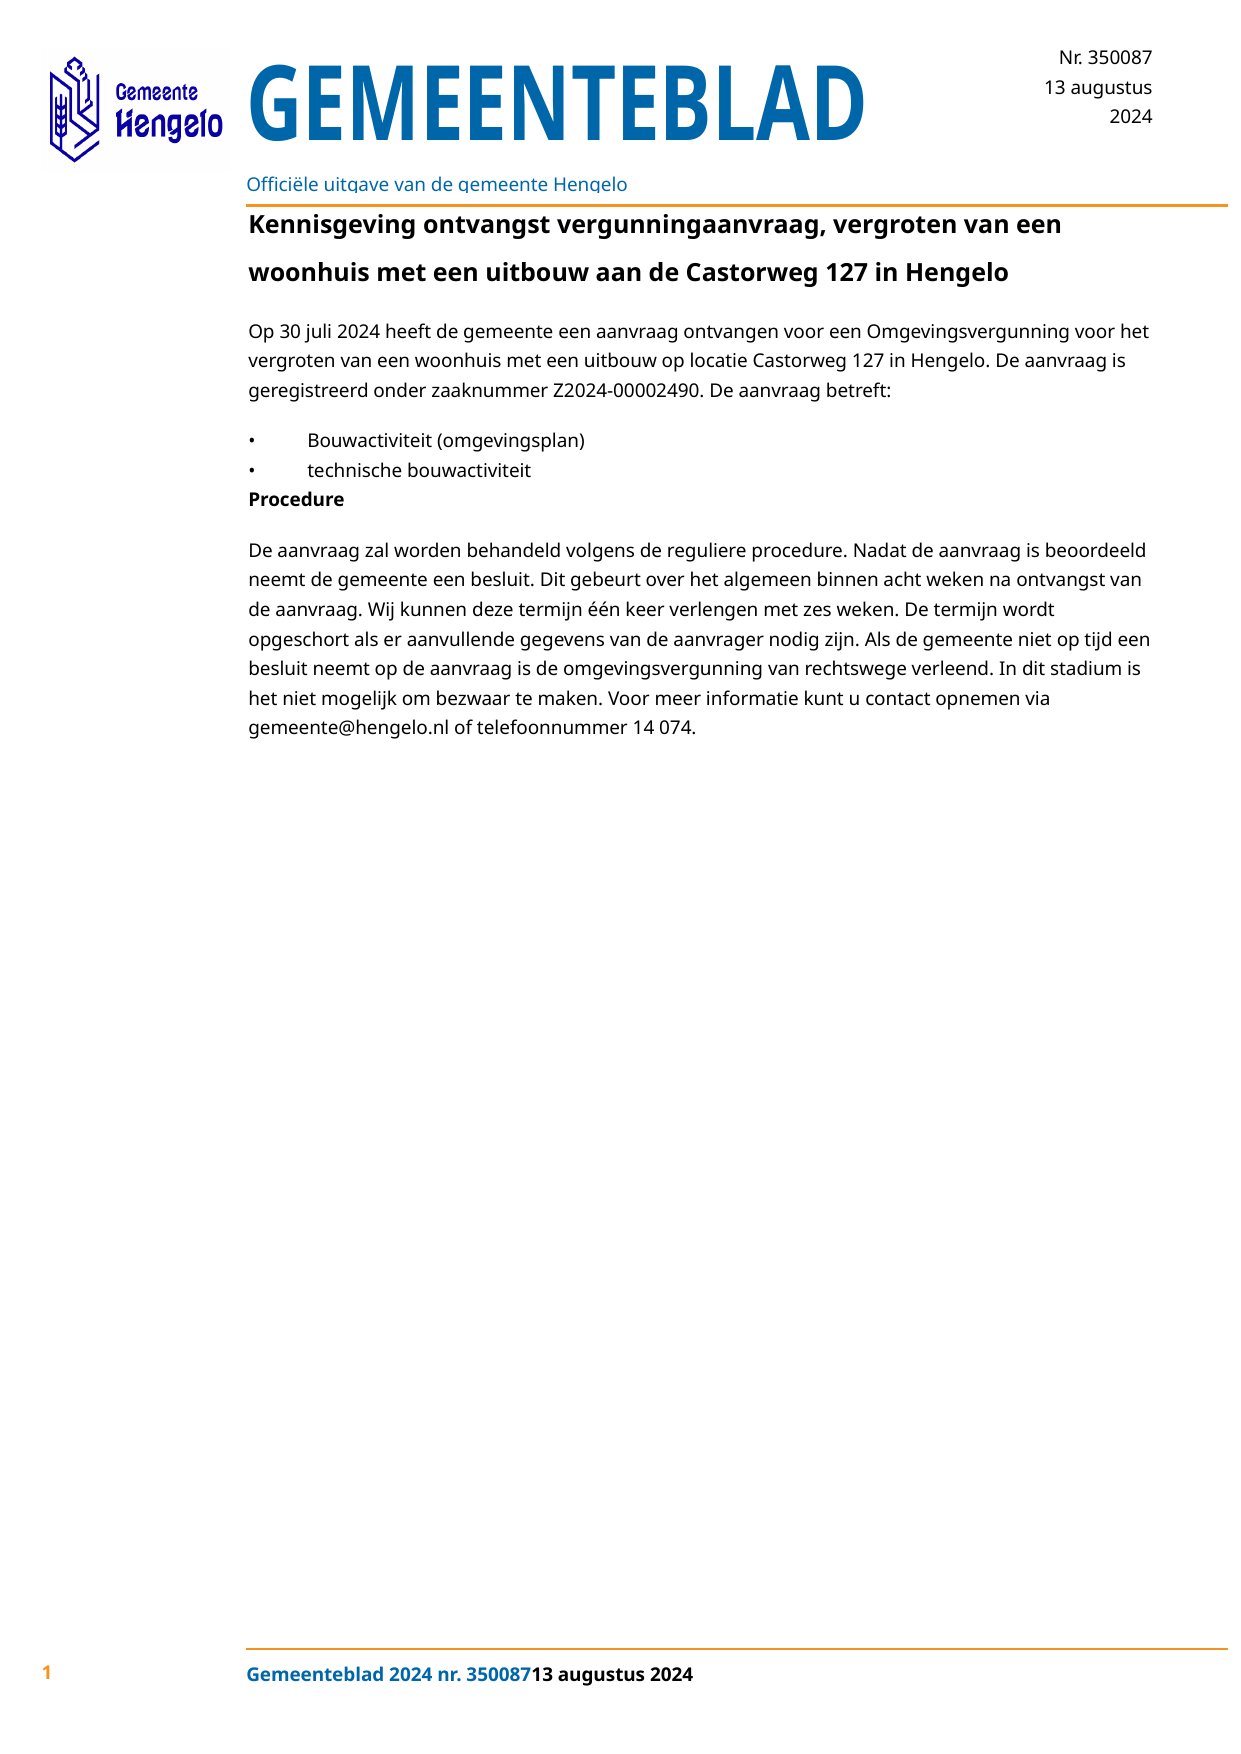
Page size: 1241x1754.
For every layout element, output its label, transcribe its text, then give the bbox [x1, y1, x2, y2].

text Kennisgeving ontvangst vergunningaanvraag, vergroten van een woonhuis met een uitbouw aan de Castorweg 127 in Hengelo [248, 207, 1152, 288]
picture [41, 47, 231, 172]
text Op 30 juli 2024 heeft de gemeente een aanvraag ontvangen voor een Omgevingsvergunning voor het vergroten van een woonhuis met een uitbouw op locatie Castorweg 127 in Hengelo. De aanvraag is geregistreerd onder zaaknummer Z2024-00002490. De aanvraag betreft: [248, 318, 1152, 403]
list Bouwactiviteit (omgevingsplan) [248, 427, 1152, 453]
text Procedure [248, 487, 1152, 512]
list technische bouwactiviteit [248, 457, 1152, 483]
text De aanvraag zal worden behandeld volgens de reguliere procedure. Nadat de aanvraag is beoordeeld neemt de gemeente een besluit. Dit gebeurt over het algemeen binnen acht weken na ontvangst van de aanvraag. Wij kunnen deze termijn één keer verlengen met zes weken. De termijn wordt opgeschort als er aanvullende gegevens van de aanvrager nodig zijn. Als de gemeente niet op tijd een besluit neemt op de aanvraag is de omgevingsvergunning van rechtswege verleend. In dit stadium is het niet mogelijk om bezwaar te maken. Voor meer informatie kunt u contact opnemen via gemeente@hengelo.nl of telefoonnummer 14 074. [248, 537, 1152, 740]
